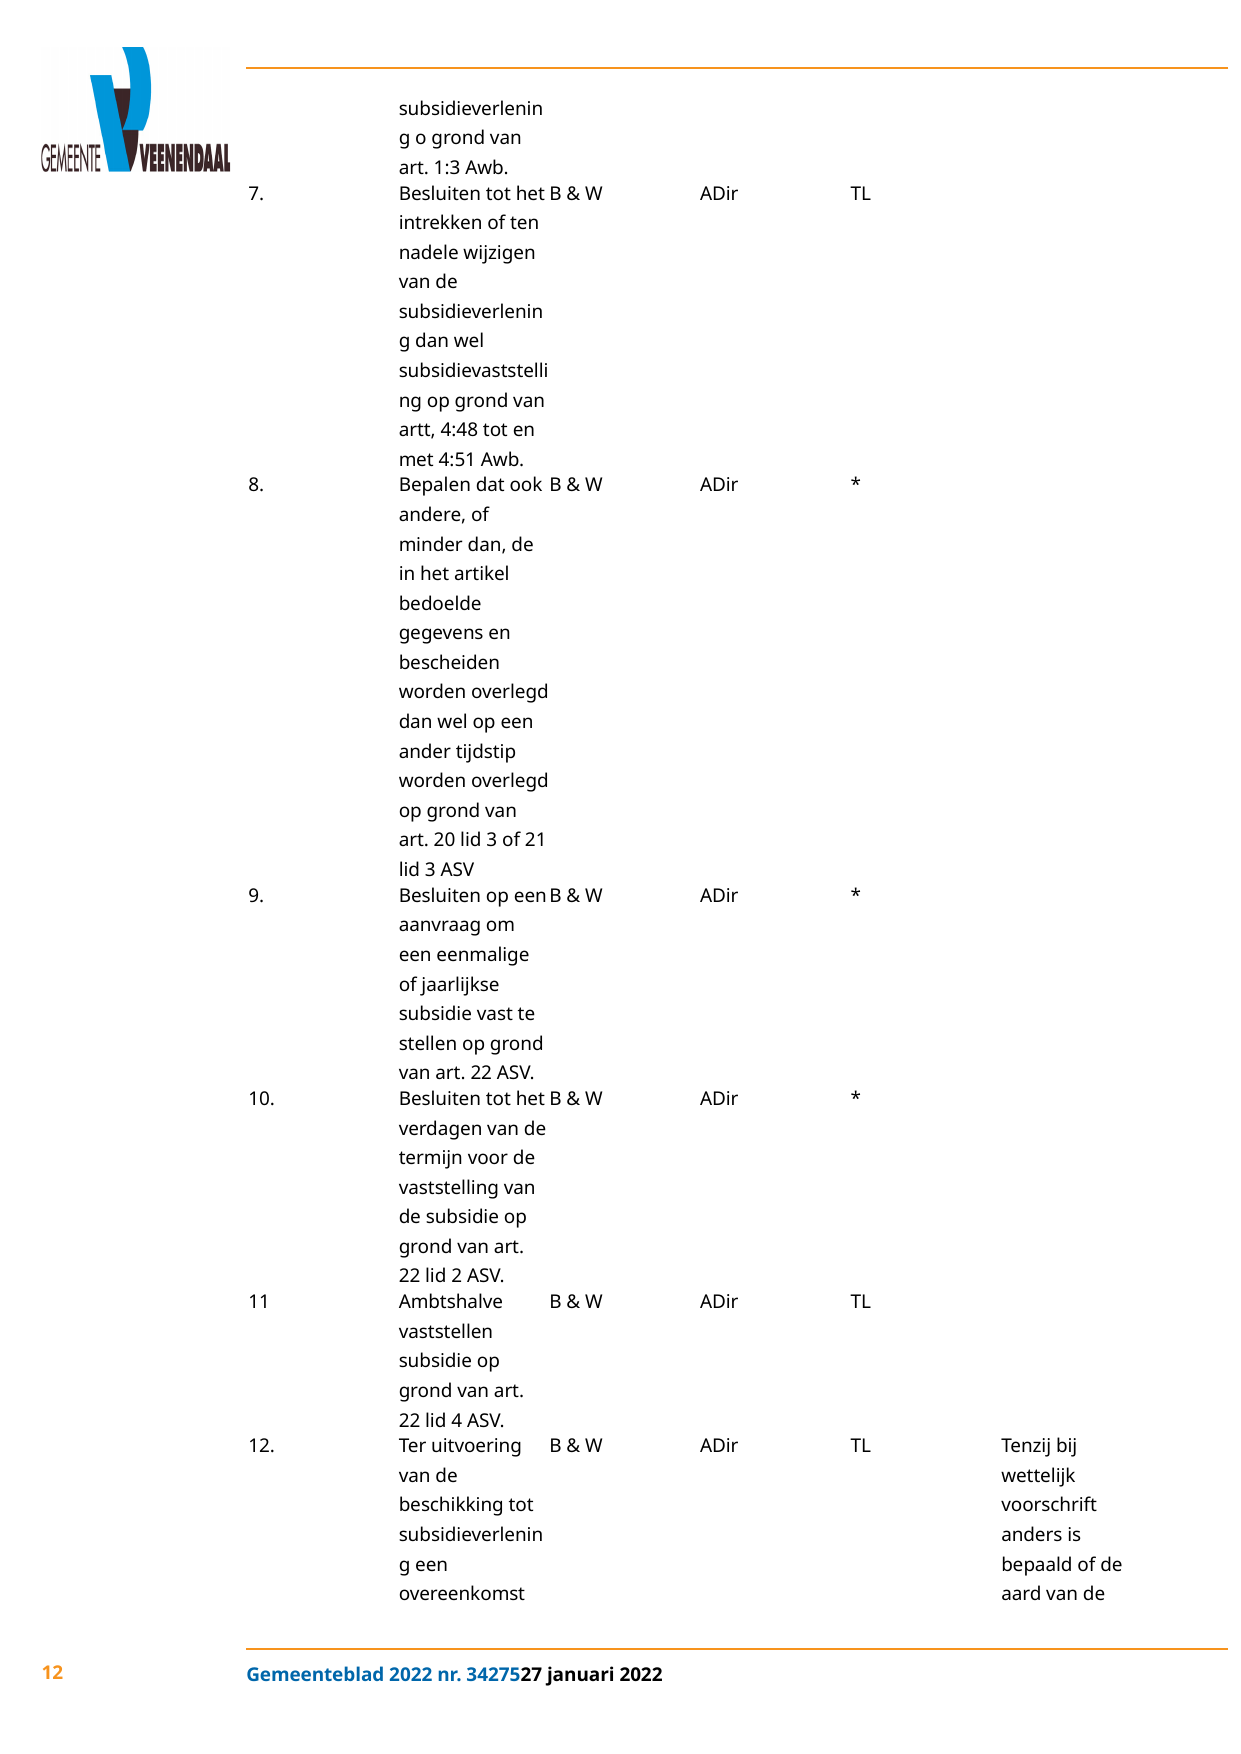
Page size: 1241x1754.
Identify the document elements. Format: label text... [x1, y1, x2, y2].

table_cell 10. [248, 1085, 398, 1288]
table_cell TL [850, 1433, 1001, 1606]
table_cell * [850, 882, 1001, 1085]
table_cell Ter uitvoering van de beschikking tot subsidieverlening een overeenkomst [399, 1433, 549, 1606]
table_cell [248, 95, 398, 180]
table_cell ADir [700, 1289, 850, 1432]
table_cell [700, 95, 850, 180]
table_cell TL [850, 1289, 1001, 1432]
table_cell 11 [248, 1289, 398, 1432]
table_cell Tenzij bij wettelijk voorschrift anders is bepaald of de aard van de [1001, 1433, 1152, 1606]
table_cell 12. [248, 1433, 398, 1606]
table_cell 7. [248, 180, 398, 472]
table_cell [549, 95, 700, 180]
table_cell [850, 95, 1001, 180]
table_cell ADir [700, 472, 850, 882]
picture [41, 47, 130, 172]
table_cell [1001, 1289, 1152, 1432]
table_cell [1001, 95, 1152, 180]
table_cell 8. [248, 472, 398, 882]
table_cell [1001, 882, 1152, 1085]
table_cell B & W [549, 1289, 700, 1432]
table_cell * [850, 1085, 1001, 1288]
table_cell * [850, 472, 1001, 882]
table_cell [1001, 472, 1152, 882]
table_cell B & W [549, 180, 700, 472]
table_cell Besluiten tot het verdagen van de termijn voor de vaststelling van de subsidie op grond van art. 22 lid 2 ASV. [399, 1085, 549, 1288]
table_cell Bepalen dat ook andere, of minder dan, de in het artikel bedoelde gegevens en bescheiden worden overlegd dan wel op een ander tijdstip worden overlegd op grond van art. 20 lid 3 of 21 lid 3 ASV [399, 472, 549, 882]
table_cell ADir [700, 180, 850, 472]
table_cell [1001, 180, 1152, 472]
table_cell ADir [700, 882, 850, 1085]
table_cell [1001, 1085, 1152, 1288]
table_cell B & W [549, 472, 700, 882]
table_cell 9. [248, 882, 398, 1085]
table_cell Besluiten tot het intrekken of ten nadele wijzigen van de subsidieverlening dan wel subsidievaststelling op grond van artt, 4:48 tot en met 4:51 Awb. [399, 180, 549, 472]
table_cell ADir [700, 1085, 850, 1288]
table_cell B & W [549, 1433, 700, 1606]
table_cell B & W [549, 1085, 700, 1288]
table_cell Ambtshalve vaststellen subsidie op grond van art. 22 lid 4 ASV. [399, 1289, 549, 1432]
table_cell Besluiten op een aanvraag om een eenmalige of jaarlijkse subsidie vast te stellen op grond van art. 22 ASV. [399, 882, 549, 1085]
table_cell subsidieverlening o grond van art. 1:3 Awb. [399, 95, 549, 180]
picture [123, 47, 231, 172]
table_cell TL [850, 180, 1001, 472]
table_cell ADir [700, 1433, 850, 1606]
table_cell B & W [549, 882, 700, 1085]
